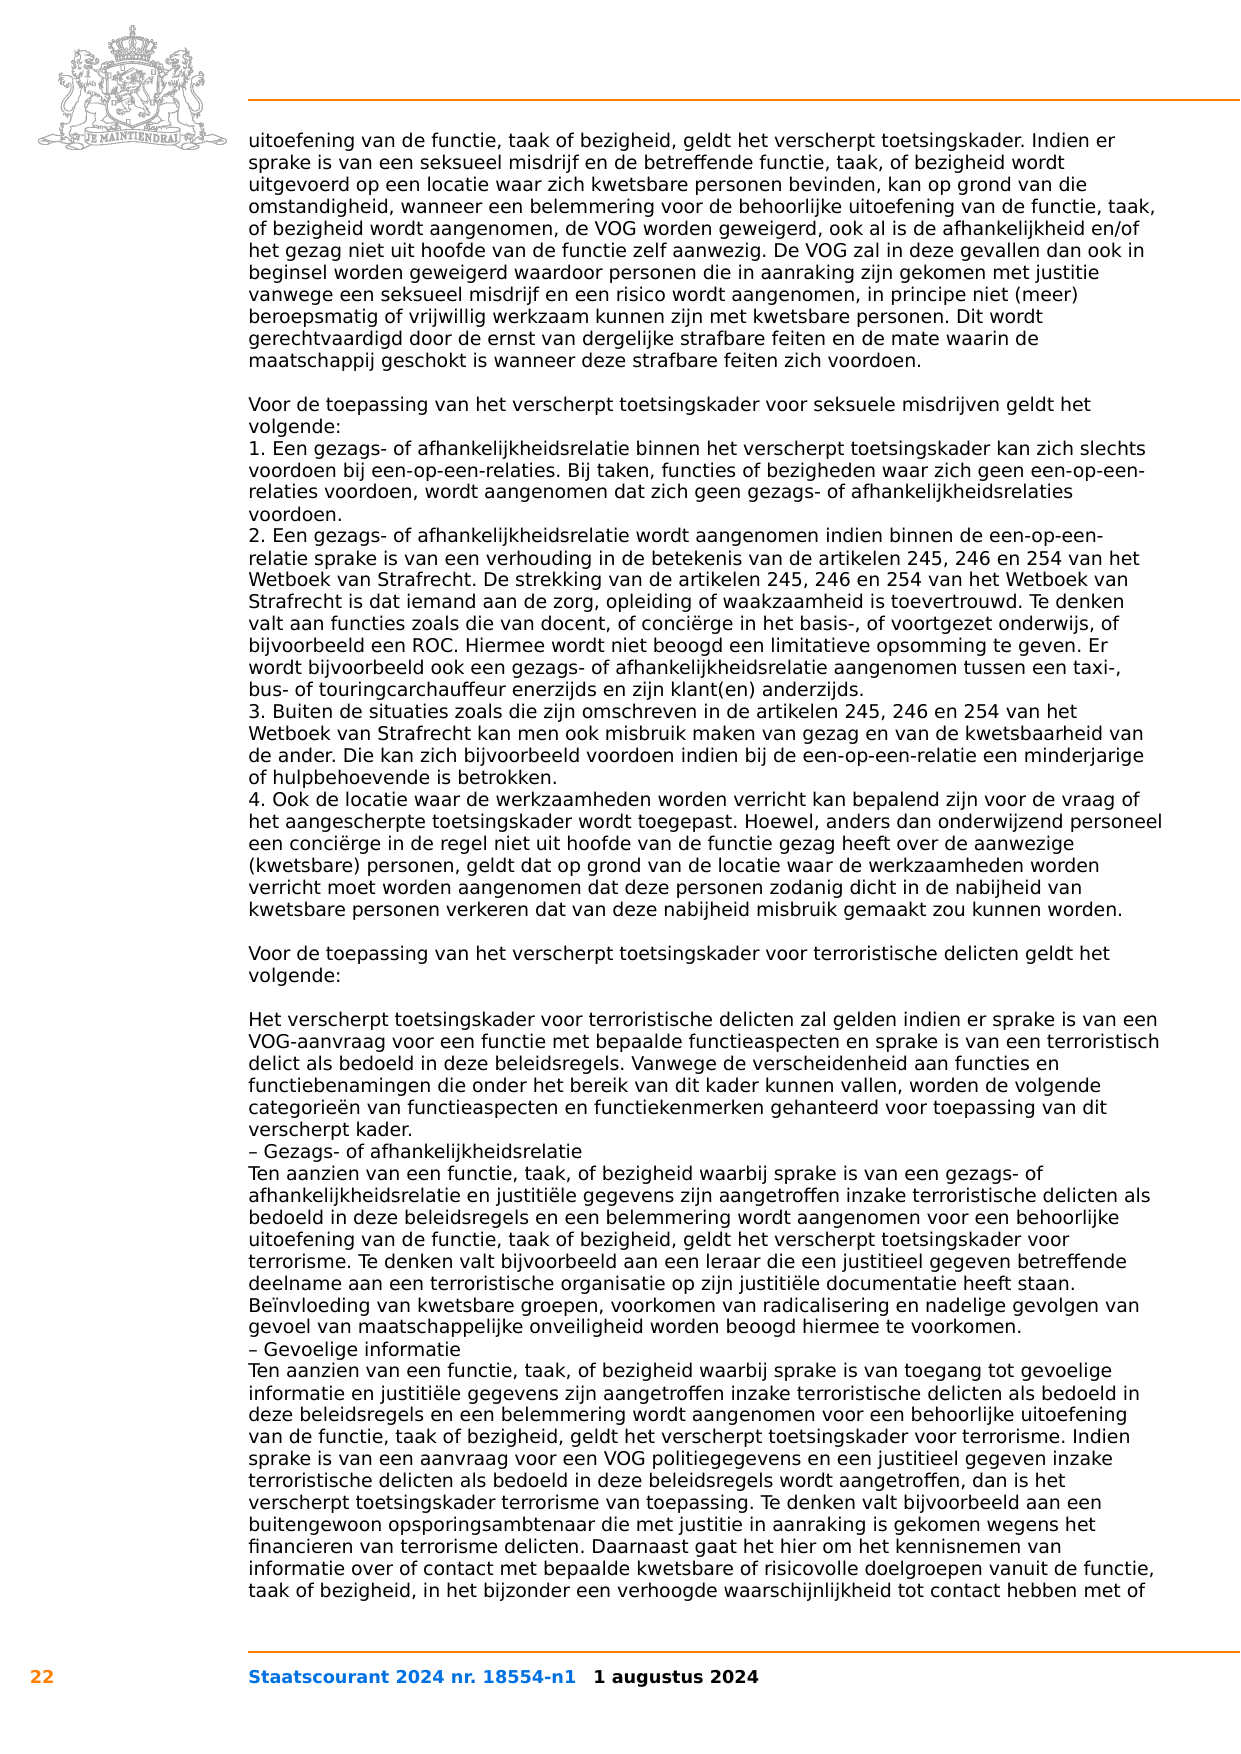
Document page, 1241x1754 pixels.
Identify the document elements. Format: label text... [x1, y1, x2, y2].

text Het verscherpt toetsingskader voor terroristische delicten zal gelden indien er sprake is van een VOG-aanvraag voor een functie met bepaalde functieaspecten en sprake is van een terroristisch delict als bedoeld in deze beleidsregels. Vanwege de verscheidenheid aan functies en functiebenamingen die onder het bereik van dit kader kunnen vallen, worden de volgende categorieën van functieaspecten en functiekenmerken gehanteerd voor toepassing van dit verscherpt kader. [248, 1009, 1163, 1141]
text Ten aanzien van een functie, taak, of bezigheid waarbij sprake is van een gezags- of afhankelijkheidsrelatie en justitiële gegevens zijn aangetroffen inzake terroristische delicten als bedoeld in deze beleidsregels en een belemmering wordt aangenomen voor een behoorlijke uitoefening van de functie, taak of bezigheid, geldt het verscherpt toetsingskader voor terrorisme. Te denken valt bijvoorbeeld aan een leraar die een justitieel gegeven betreffende deelname aan een terroristische organisatie op zijn justitiële documentatie heeft staan. Beïnvloeding van kwetsbare groepen, voorkomen van radicalisering en nadelige gevolgen van gevoel van maatschappelijke onveiligheid worden beoogd hiermee te voorkomen. [248, 1163, 1163, 1338]
text Voor de toepassing van het verscherpt toetsingskader voor seksuele misdrijven geldt het volgende: [248, 393, 1163, 437]
text – Gevoelige informatie [248, 1338, 1163, 1360]
text 3. Buiten de situaties zoals die zijn omschreven in de artikelen 245, 246 en 254 van het Wetboek van Strafrecht kan men ook misbruik maken van gezag en van de kwetsbaarheid van de ander. Die kan zich bijvoorbeeld voordoen indien bij de een-op-een-relatie een minderjarige of hulpbehoevende is betrokken. [248, 701, 1163, 789]
text uitoefening van de functie, taak of bezigheid, geldt het verscherpt toetsingskader. Indien er sprake is van een seksueel misdrijf en de betreffende functie, taak, of bezigheid wordt uitgevoerd op een locatie waar zich kwetsbare personen bevinden, kan op grond van die omstandigheid, wanneer een belemmering voor de behoorlijke uitoefening van de functie, taak, of bezigheid wordt aangenomen, de VOG worden geweigerd, ook al is de afhankelijkheid en/of het gezag niet uit hoofde van de functie zelf aanwezig. De VOG zal in deze gevallen dan ook in beginsel worden geweigerd waardoor personen die in aanraking zijn gekomen met justitie vanwege een seksueel misdrijf en een risico wordt aangenomen, in principe niet (meer) beroepsmatig of vrijwillig werkzaam kunnen zijn met kwetsbare personen. Dit wordt gerechtvaardigd door de ernst van dergelijke strafbare feiten en de mate waarin de maatschappij geschokt is wanneer deze strafbare feiten zich voordoen. [248, 130, 1163, 372]
text 1. Een gezags- of afhankelijkheidsrelatie binnen het verscherpt toetsingskader kan zich slechts voordoen bij een-op-een-relaties. Bij taken, functies of bezigheden waar zich geen een-op-een-relaties voordoen, wordt aangenomen dat zich geen gezags- of afhankelijkheidsrelaties voordoen. [248, 437, 1163, 525]
text 2. Een gezags- of afhankelijkheidsrelatie wordt aangenomen indien binnen de een-op-een-relatie sprake is van een verhouding in de betekenis van de artikelen 245, 246 en 254 van het Wetboek van Strafrecht. De strekking van de artikelen 245, 246 en 254 van het Wetboek van Strafrecht is dat iemand aan de zorg, opleiding of waakzaamheid is toevertrouwd. Te denken valt aan functies zoals die van docent, of conciërge in het basis-, of voortgezet onderwijs, of bijvoorbeeld een ROC. Hiermee wordt niet beoogd een limitatieve opsomming te geven. Er wordt bijvoorbeeld ook een gezags- of afhankelijkheidsrelatie aangenomen tussen een taxi-, bus- of touringcarchauffeur enerzijds en zijn klant(en) anderzijds. [248, 525, 1163, 701]
text Ten aanzien van een functie, taak, of bezigheid waarbij sprake is van toegang tot gevoelige informatie en justitiële gegevens zijn aangetroffen inzake terroristische delicten als bedoeld in deze beleidsregels en een belemmering wordt aangenomen voor een behoorlijke uitoefening van de functie, taak of bezigheid, geldt het verscherpt toetsingskader voor terrorisme. Indien sprake is van een aanvraag voor een VOG politiegegevens en een justitieel gegeven inzake terroristische delicten als bedoeld in deze beleidsregels wordt aangetroffen, dan is het verscherpt toetsingskader terrorisme van toepassing. Te denken valt bijvoorbeeld aan een buitengewoon opsporingsambtenaar die met justitie in aanraking is gekomen wegens het financieren van terrorisme delicten. Daarnaast gaat het hier om het kennisnemen van informatie over of contact met bepaalde kwetsbare of risicovolle doelgroepen vanuit de functie, taak of bezigheid, in het bijzonder een verhoogde waarschijnlijkheid tot contact hebben met of [248, 1360, 1163, 1602]
text 4. Ook de locatie waar de werkzaamheden worden verricht kan bepalend zijn voor de vraag of het aangescherpte toetsingskader wordt toegepast. Hoewel, anders dan onderwijzend personeel een conciërge in de regel niet uit hoofde van de functie gezag heeft over de aanwezige (kwetsbare) personen, geldt dat op grond van de locatie waar de werkzaamheden worden verricht moet worden aangenomen dat deze personen zodanig dicht in de nabijheid van kwetsbare personen verkeren dat van deze nabijheid misbruik gemaakt zou kunnen worden. [248, 789, 1163, 921]
text Voor de toepassing van het verscherpt toetsingskader voor terroristische delicten geldt het volgende: [248, 943, 1163, 987]
text – Gezags- of afhankelijkheidsrelatie [248, 1141, 1163, 1163]
picture [38, 25, 227, 150]
